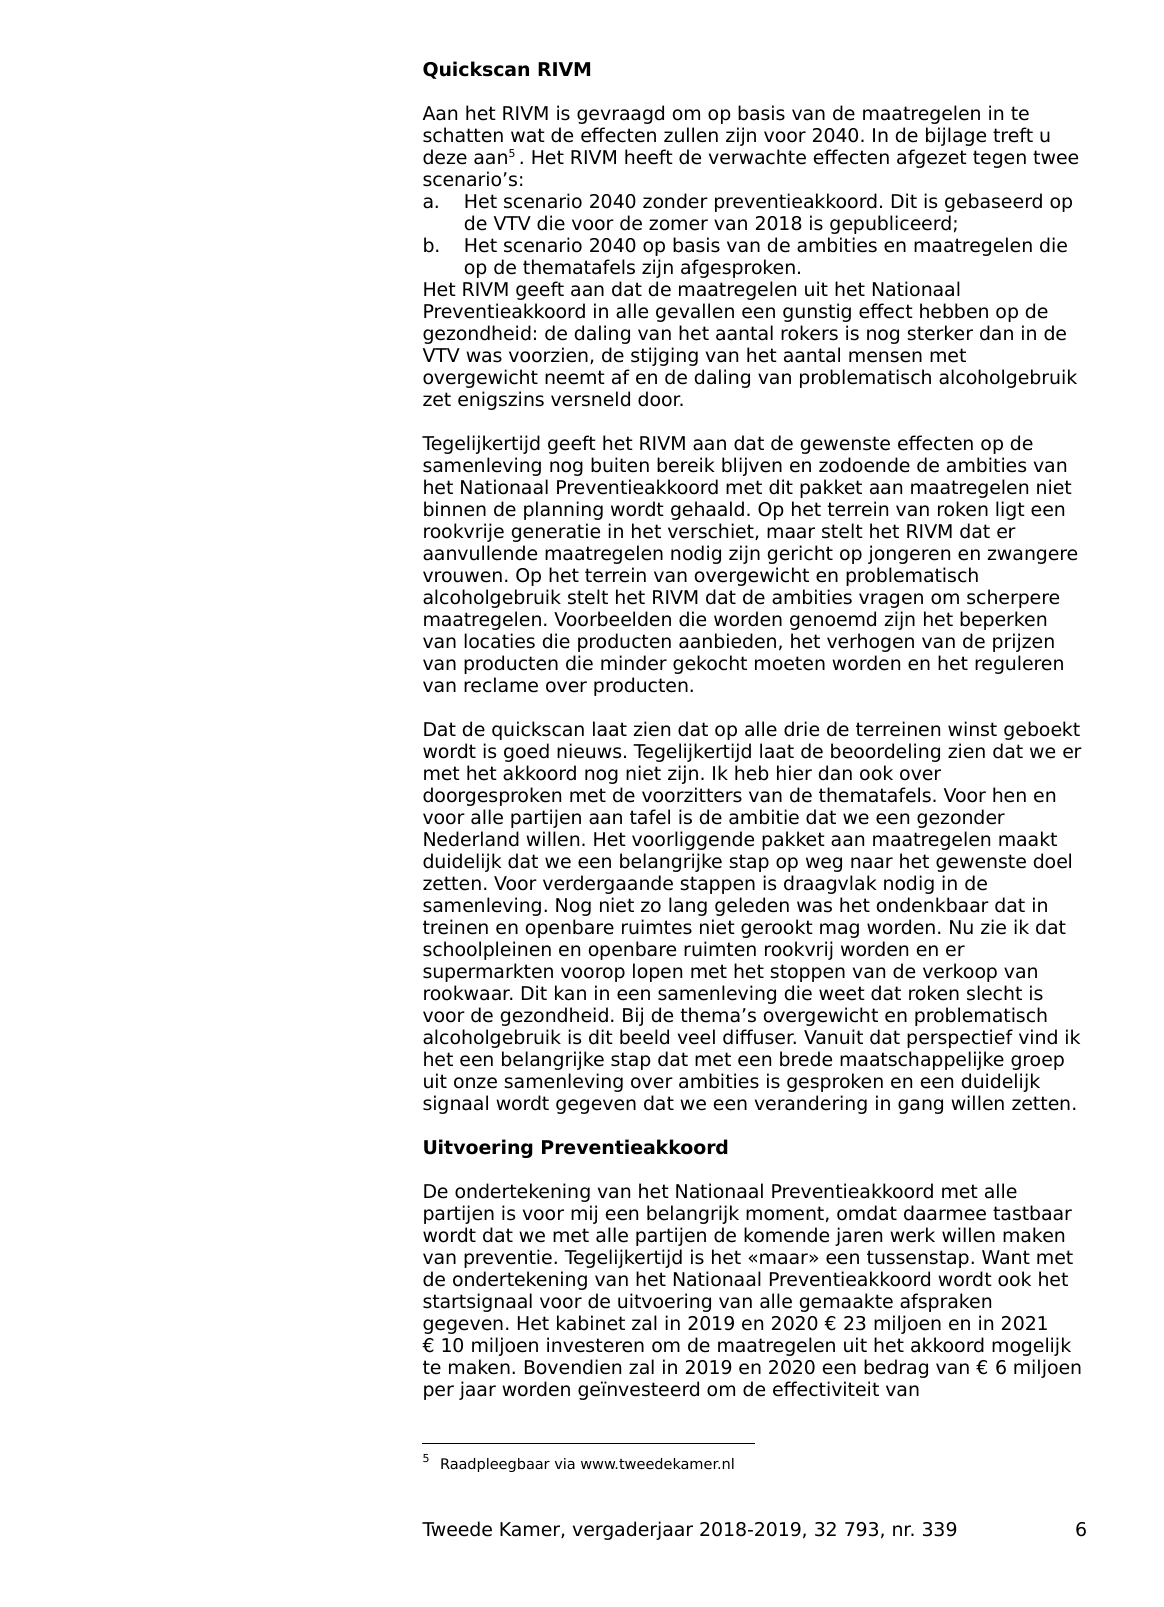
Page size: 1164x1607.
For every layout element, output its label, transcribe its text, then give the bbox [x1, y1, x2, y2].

text Dat de quickscan laat zien dat op alle drie de terreinen winst geboekt wordt is goed nieuws. Tegelijkertijd laat de beoordeling zien dat we er met het akkoord nog niet zijn. Ik heb hier dan ook over doorgesproken met de voorzitters van de thematafels. Voor hen en voor alle partijen aan tafel is de ambitie dat we een gezonder Nederland willen. Het voorliggende pakket aan maatregelen maakt duidelijk dat we een belangrijke stap op weg naar het gewenste doel zetten. Voor verdergaande stappen is draagvlak nodig in de samenleving. Nog niet zo lang geleden was het ondenkbaar dat in treinen en openbare ruimtes niet gerookt mag worden. Nu zie ik dat schoolpleinen en openbare ruimten rookvrij worden en er supermarkten voorop lopen met het stoppen van de verkoop van rookwaar. Dit kan in een samenleving die weet dat roken slecht is voor de gezondheid. Bij de thema’s overgewicht en problematisch alcoholgebruik is dit beeld veel diffuser. Vanuit dat perspectief vind ik het een belangrijke stap dat met een brede maatschappelijke groep uit onze samenleving over ambities is gesproken en een duidelijk signaal wordt gegeven dat we een verandering in gang willen zetten. [422, 719, 1087, 1115]
subtitle Uitvoering Preventieakkoord [422, 1137, 1087, 1159]
text Tegelijkertijd geeft het RIVM aan dat de gewenste effecten op de samenleving nog buiten bereik blijven en zodoende de ambities van het Nationaal Preventieakkoord met dit pakket aan maatregelen niet binnen de planning wordt gehaald. Op het terrein van roken ligt een rookvrije generatie in het verschiet, maar stelt het RIVM dat er aanvullende maatregelen nodig zijn gericht op jongeren en zwangere vrouwen. Op het terrein van overgewicht en problematisch alcoholgebruik stelt het RIVM dat de ambities vragen om scherpere maatregelen. Voorbeelden die worden genoemd zijn het beperken van locaties die producten aanbieden, het verhogen van de prijzen van producten die minder gekocht moeten worden en het reguleren van reclame over producten. [422, 433, 1087, 697]
text b. Het scenario 2040 op basis van de ambities en maatregelen die op de thematafels zijn afgesproken. [422, 235, 1087, 279]
text Het RIVM geeft aan dat de maatregelen uit het Nationaal Preventieakkoord in alle gevallen een gunstig effect hebben op de gezondheid: de daling van het aantal rokers is nog sterker dan in de VTV was voorzien, de stijging van het aantal mensen met overgewicht neemt af en de daling van problematisch alcoholgebruik zet enigszins versneld door. [422, 279, 1087, 411]
text Aan het RIVM is gevraagd om op basis van de maatregelen in te schatten wat de effecten zullen zijn voor 2040. In de bijlage treft u deze aan. Het RIVM heeft de verwachte effecten afgezet tegen twee scenario’s: [422, 103, 1087, 191]
text a. Het scenario 2040 zonder preventieakkoord. Dit is gebaseerd op de VTV die voor de zomer van 2018 is gepubliceerd; [422, 191, 1087, 235]
text De ondertekening van het Nationaal Preventieakkoord met alle partijen is voor mij een belangrijk moment, omdat daarmee tastbaar wordt dat we met alle partijen de komende jaren werk willen maken van preventie. Tegelijkertijd is het «maar» een tussenstap. Want met de ondertekening van het Nationaal Preventieakkoord wordt ook het startsignaal voor de uitvoering van alle gemaakte afspraken gegeven. Het kabinet zal in 2019 en 2020 € 23 miljoen en in 2021 € 10 miljoen investeren om de maatregelen uit het akkoord mogelijk te maken. Bovendien zal in 2019 en 2020 een bedrag van € 6 miljoen per jaar worden geïnvesteerd om de effectiviteit van [422, 1181, 1087, 1401]
subtitle Quickscan RIVM [422, 59, 1087, 81]
text Raadpleegbaar via www.tweedekamer.nl [422, 1452, 1087, 1474]
